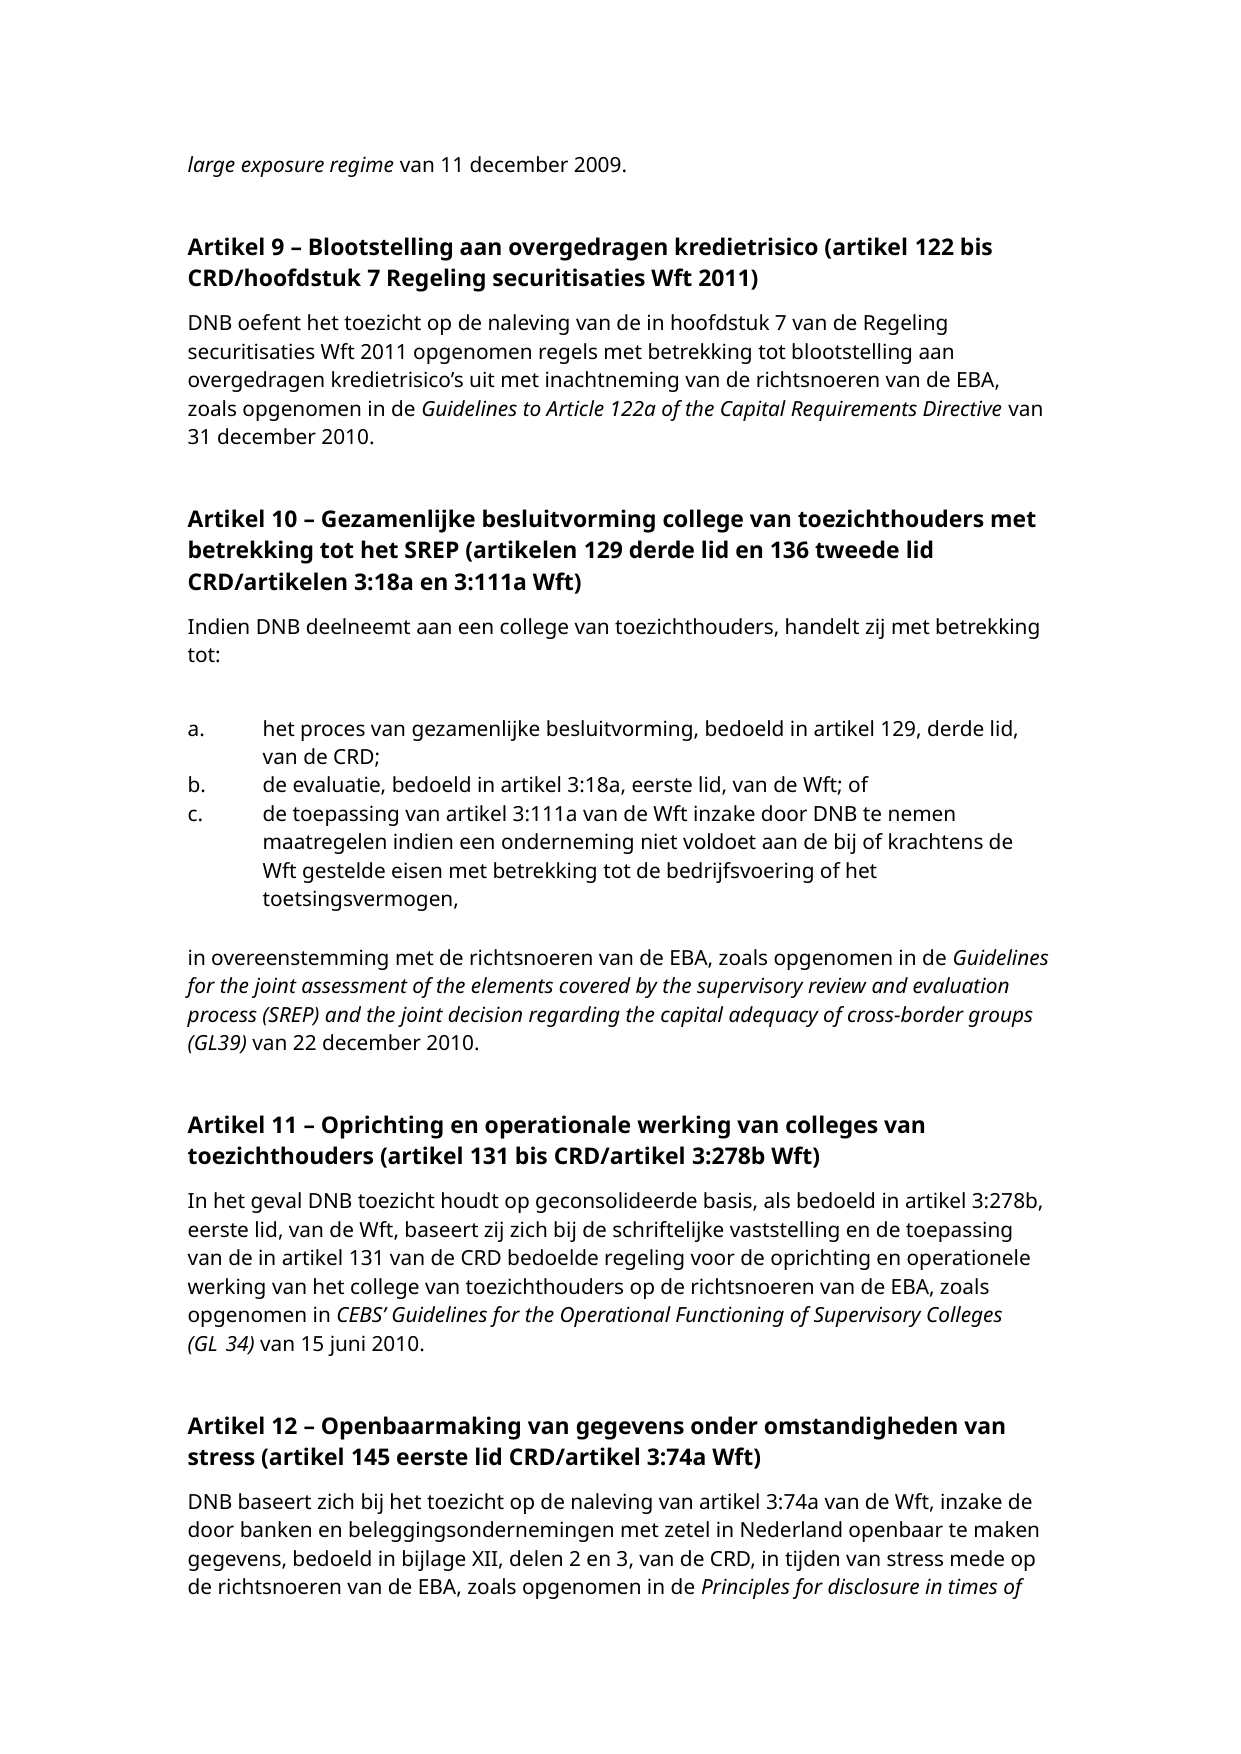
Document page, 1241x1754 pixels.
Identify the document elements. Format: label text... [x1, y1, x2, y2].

subtitle Artikel 12 – Openbaarmaking van gegevens onder omstandigheden van stress (artikel 145 eerste lid CRD/artikel 3:74a Wft) [187, 1410, 1053, 1472]
text large exposure regime van 11 december 2009. [187, 150, 1053, 178]
subtitle Artikel 10 – Gezamenlijke besluitvorming college van toezichthouders met betrekking tot het SREP (artikelen 129 derde lid en 136 tweede lid CRD/artikelen 3:18a en 3:111a Wft) [187, 503, 1053, 597]
text DNB baseert zich bij het toezicht op de naleving van artikel 3:74a van de Wft, inzake de door banken en beleggingsondernemingen met zetel in Nederland openbaar te maken gegevens, bedoeld in bijlage XII, delen 2 en 3, van de CRD, in tijden van stress mede op de richtsnoeren van de EBA, zoals opgenomen in de Principles for disclosure in times of [187, 1487, 1053, 1601]
subtitle Artikel 11 – Oprichting en operationale werking van colleges van toezichthouders (artikel 131 bis CRD/artikel 3:278b Wft) [187, 1109, 1053, 1172]
list de toepassing van artikel 3:111a van de Wft inzake door DNB te nemen maatregelen indien een onderneming niet voldoet aan de bij of krachtens de Wft gestelde eisen met betrekking tot de bedrijfsvoering of het toetsingsvermogen, [187, 799, 1053, 913]
text Indien DNB deelneemt aan een college van toezichthouders, handelt zij met betrekking tot: [187, 612, 1053, 669]
text in overeenstemming met de richtsnoeren van de EBA, zoals opgenomen in de Guidelines for the joint assessment of the elements covered by the supervisory review and evaluation process (SREP) and the joint decision regarding the capital adequacy of cross-border groups (GL39) van 22 december 2010. [187, 943, 1053, 1057]
subtitle Artikel 9 – Blootstelling aan overgedragen kredietrisico (artikel 122 bis CRD/hoofdstuk 7 Regeling securitisaties Wft 2011) [187, 231, 1053, 293]
list het proces van gezamenlijke besluitvorming, bedoeld in artikel 129, derde lid, van de CRD; [187, 714, 1053, 771]
text DNB oefent het toezicht op de naleving van de in hoofdstuk 7 van de Regeling securitisaties Wft 2011 opgenomen regels met betrekking tot blootstelling aan overgedragen kredietrisico’s uit met inachtneming van de richtsnoeren van de EBA, zoals opgenomen in de Guidelines to Article 122a of the Capital Requirements Directive van 31 december 2010. [187, 308, 1053, 451]
list de evaluatie, bedoeld in artikel 3:18a, eerste lid, van de Wft; of [187, 771, 1053, 799]
text In het geval DNB toezicht houdt op geconsolideerde basis, als bedoeld in artikel 3:278b, eerste lid, van de Wft, baseert zij zich bij de schriftelijke vaststelling en de toepassing van de in artikel 131 van de CRD bedoelde regeling voor de oprichting en operationele werking van het college van toezichthouders op de richtsnoeren van de EBA, zoals opgenomen in CEBS’ Guidelines for the Operational Functioning of Supervisory Colleges (GL 34) van 15 juni 2010. [187, 1187, 1053, 1357]
